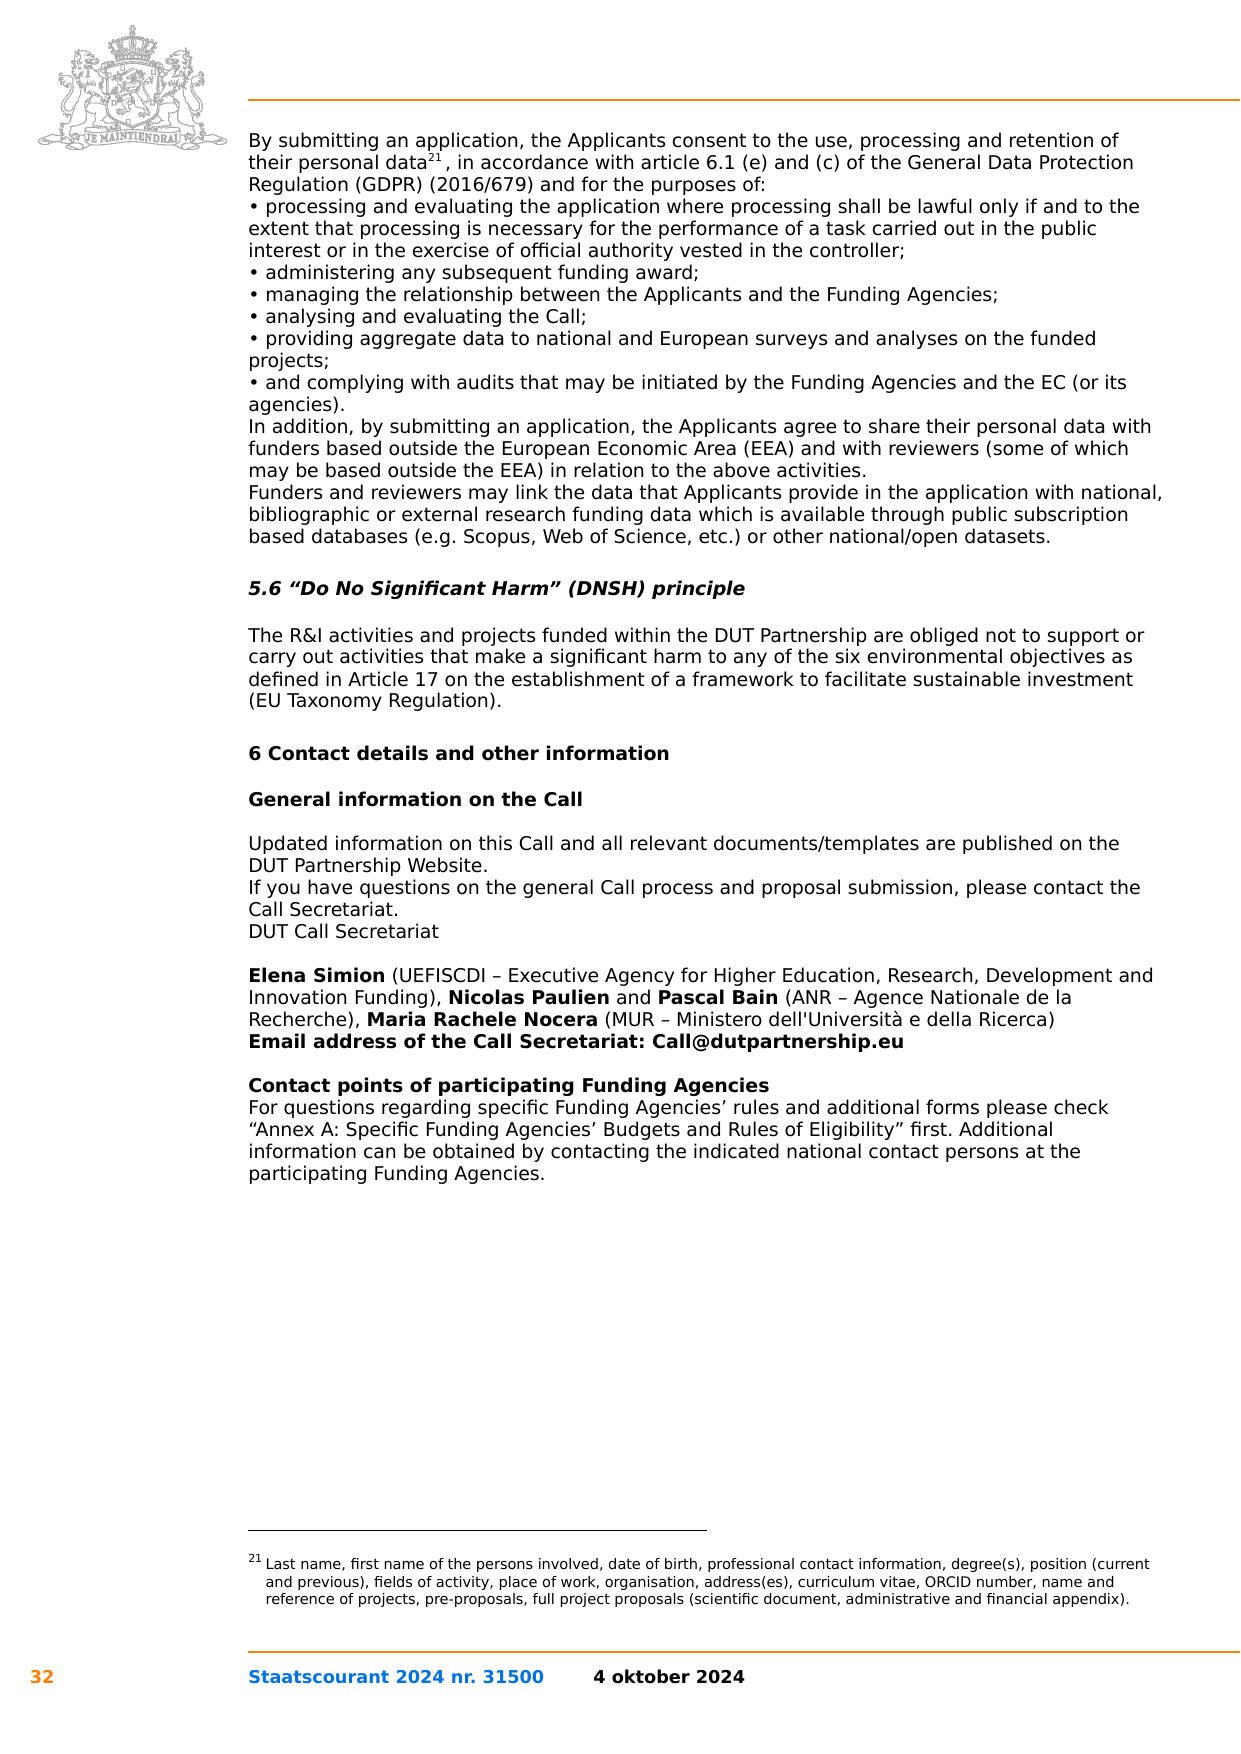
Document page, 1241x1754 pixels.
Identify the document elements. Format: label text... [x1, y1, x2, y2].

text • providing aggregate data to national and European surveys and analyses on the funded projects; [248, 328, 1163, 372]
subtitle 6 Contact details and other information [248, 742, 1163, 764]
text Contact points of participating Funding Agencies [248, 1075, 1163, 1097]
text • and complying with audits that may be initiated by the Funding Agencies and the EC (or its agencies). [248, 372, 1163, 416]
text Elena Simion (UEFISCDI – Executive Agency for Higher Education, Research, Development and Innovation Funding), Nicolas Paulien and Pascal Bain (ANR – Agence Nationale de la Recherche), Maria Rachele Nocera (MUR – Ministero dell'Università e della Ricerca) [248, 965, 1163, 1031]
text DUT Call Secretariat [248, 921, 1163, 943]
text • administering any subsequent funding award; [248, 262, 1163, 284]
text Updated information on this Call and all relevant documents/templates are published on the DUT Partnership Website. [248, 833, 1163, 877]
text By submitting an application, the Applicants consent to the use, processing and retention of their personal data, in accordance with article 6.1 (e) and (c) of the General Data Protection Regulation (GDPR) (2016/679) and for the purposes of: [248, 130, 1163, 196]
subtitle 5.6 “Do No Significant Harm” (DNSH) principle [248, 577, 1163, 599]
text Last name, first name of the persons involved, date of birth, professional contact information, degree(s), position (current and previous), fields of activity, place of work, organisation, address(es), curriculum vitae, ORCID number, name and reference of projects, pre-proposals, full project proposals (scientific document, administrative and financial appendix). [248, 1552, 1163, 1608]
text In addition, by submitting an application, the Applicants agree to share their personal data with funders based outside the European Economic Area (EEA) and with reviewers (some of which may be based outside the EEA) in relation to the above activities. [248, 416, 1163, 482]
text For questions regarding specific Funding Agencies’ rules and additional forms please check “Annex A: Specific Funding Agencies’ Budgets and Rules of Eligibility” first. Additional information can be obtained by contacting the indicated national contact persons at the participating Funding Agencies. [248, 1097, 1163, 1185]
text Email address of the Call Secretariat: Call@dutpartnership.eu [248, 1031, 1163, 1053]
text • managing the relationship between the Applicants and the Funding Agencies; [248, 284, 1163, 306]
text The R&I activities and projects funded within the DUT Partnership are obliged not to support or carry out activities that make a significant harm to any of the six environmental objectives as defined in Article 17 on the establishment of a framework to facilitate sustainable investment (EU Taxonomy Regulation). [248, 624, 1163, 712]
text Funders and reviewers may link the data that Applicants provide in the application with national, bibliographic or external research funding data which is available through public subscription based databases (e.g. Scopus, Web of Science, etc.) or other national/open datasets. [248, 482, 1163, 547]
text If you have questions on the general Call process and proposal submission, please contact the Call Secretariat. [248, 877, 1163, 921]
text • analysing and evaluating the Call; [248, 306, 1163, 328]
picture [38, 25, 227, 150]
text • processing and evaluating the application where processing shall be lawful only if and to the extent that processing is necessary for the performance of a task carried out in the public interest or in the exercise of official authority vested in the controller; [248, 196, 1163, 262]
subtitle General information on the Call [248, 789, 1163, 811]
